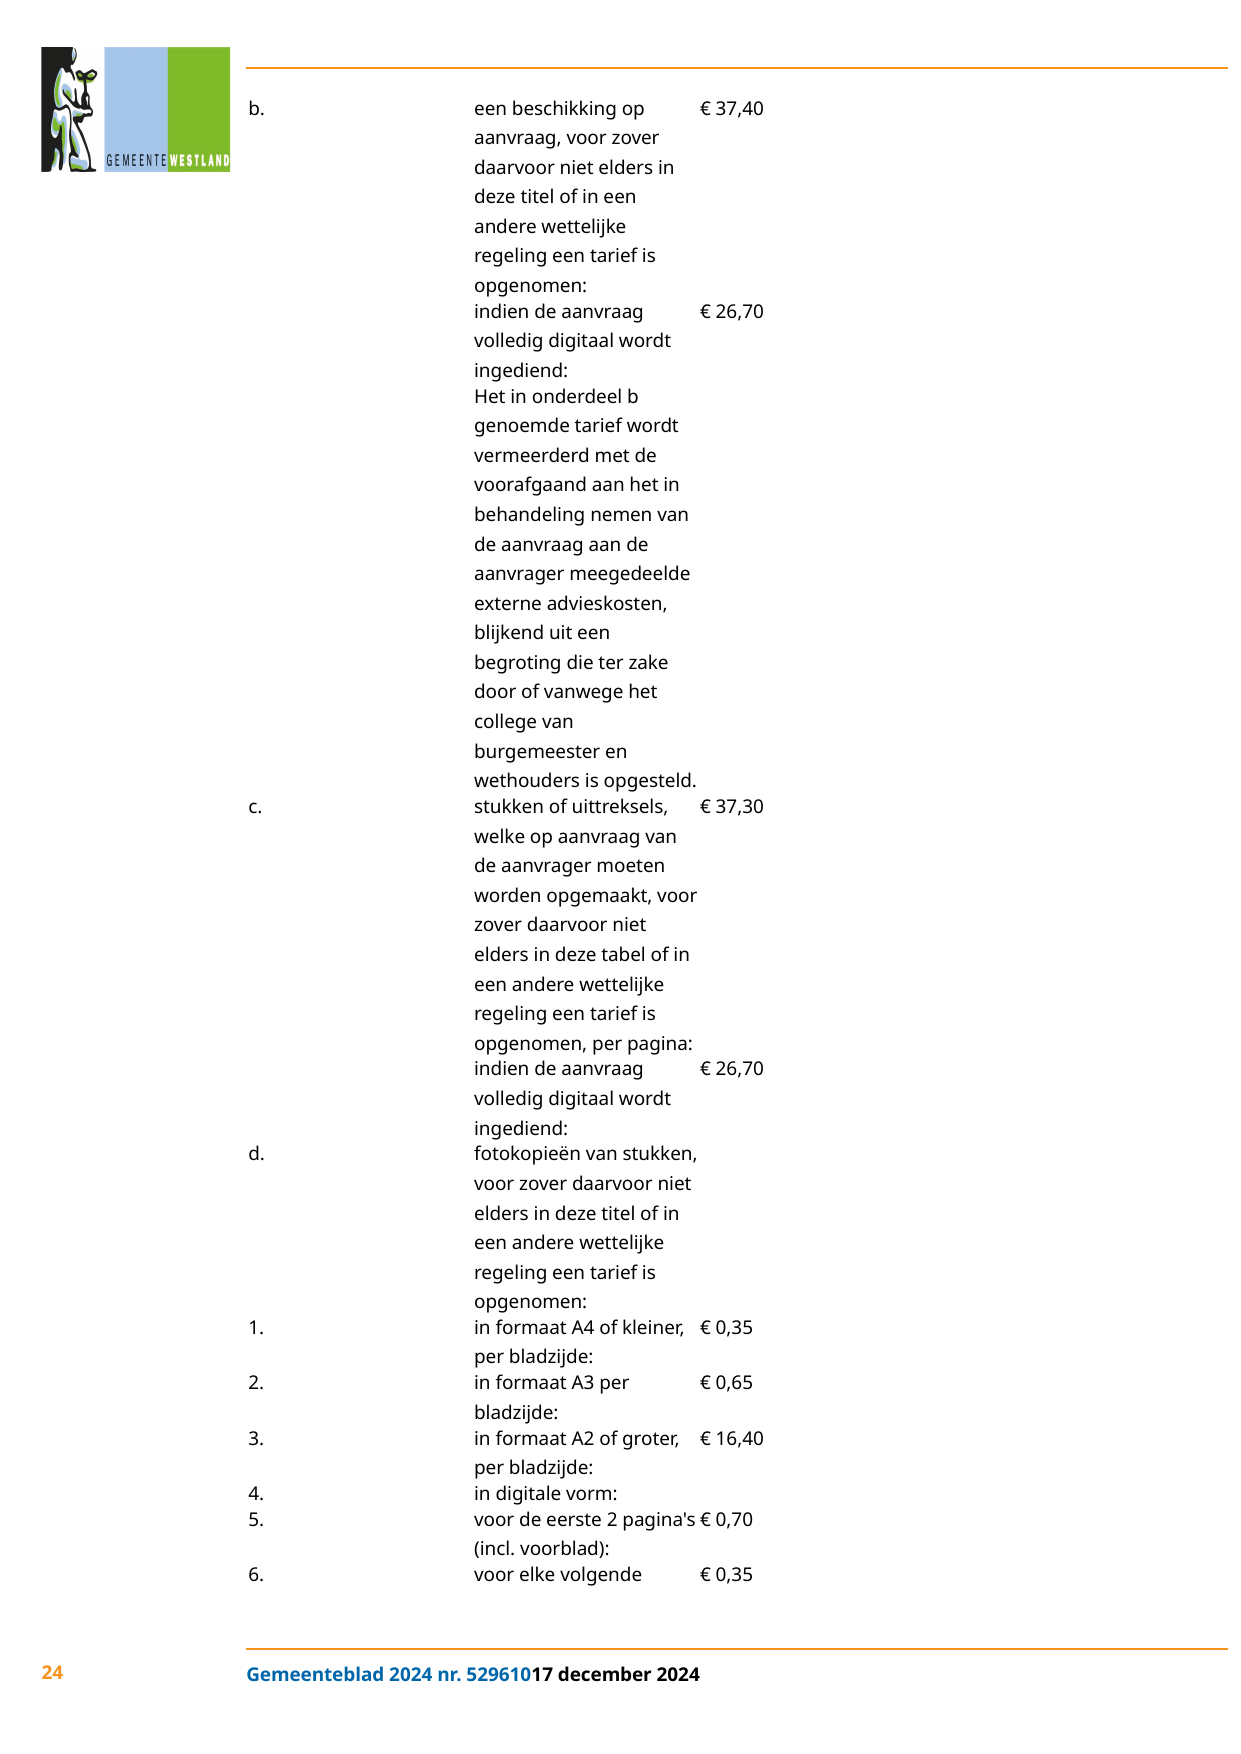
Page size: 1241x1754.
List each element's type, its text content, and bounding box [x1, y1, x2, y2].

table_cell Het in onderdeel b genoemde tarief wordt vermeerderd met de voorafgaand aan het in behandeling nemen van de aanvraag aan de aanvrager meegedeelde externe advieskosten, blijkend uit een begroting die ter zake door of vanwege het college van burgemeester en wethouders is opgesteld. [474, 383, 700, 793]
table_cell in formaat A2 of groter, per bladzijde: [474, 1425, 700, 1480]
table_cell in digitale vorm: [474, 1480, 700, 1506]
table_cell 1. [248, 1314, 474, 1369]
table_cell [700, 1141, 926, 1314]
table_cell € 16,40 [700, 1425, 926, 1480]
picture [41, 47, 231, 172]
table_cell voor elke volgende [474, 1561, 700, 1587]
table_cell b. [248, 95, 474, 298]
table_cell € 37,30 [700, 793, 926, 1056]
table_cell indien de aanvraag volledig digitaal wordt ingediend: [474, 1056, 700, 1141]
table_cell € 0,35 [700, 1561, 926, 1587]
table_cell d. [248, 1141, 474, 1314]
table_cell € 26,70 [700, 1056, 926, 1141]
table_cell 5. [248, 1506, 474, 1561]
table_cell [700, 383, 926, 793]
table_cell fotokopieën van stukken, voor zover daarvoor niet elders in deze titel of in een andere wettelijke regeling een tarief is opgenomen: [474, 1141, 700, 1314]
table_cell [248, 1056, 474, 1141]
table_cell 6. [248, 1561, 474, 1587]
table_cell € 0,35 [700, 1314, 926, 1369]
table_cell 3. [248, 1425, 474, 1480]
table_cell 2. [248, 1370, 474, 1425]
table_cell indien de aanvraag volledig digitaal wordt ingediend: [474, 298, 700, 383]
table_cell in formaat A4 of kleiner, per bladzijde: [474, 1314, 700, 1369]
table_cell € 37,40 [700, 95, 926, 298]
table_cell een beschikking op aanvraag, voor zover daarvoor niet elders in deze titel of in een andere wettelijke regeling een tarief is opgenomen: [474, 95, 700, 298]
table_cell € 0,70 [700, 1506, 926, 1561]
table_cell [700, 1480, 926, 1506]
table_cell c. [248, 793, 474, 1056]
table_cell stukken of uittreksels, welke op aanvraag van de aanvrager moeten worden opgemaakt, voor zover daarvoor niet elders in deze tabel of in een andere wettelijke regeling een tarief is opgenomen, per pagina: [474, 793, 700, 1056]
table_cell in formaat A3 per bladzijde: [474, 1370, 700, 1425]
table_cell 4. [248, 1480, 474, 1506]
table_cell € 26,70 [700, 298, 926, 383]
table_cell € 0,65 [700, 1370, 926, 1425]
table_cell [248, 298, 474, 383]
table_cell voor de eerste 2 pagina's (incl. voorblad): [474, 1506, 700, 1561]
table_cell [248, 383, 474, 793]
